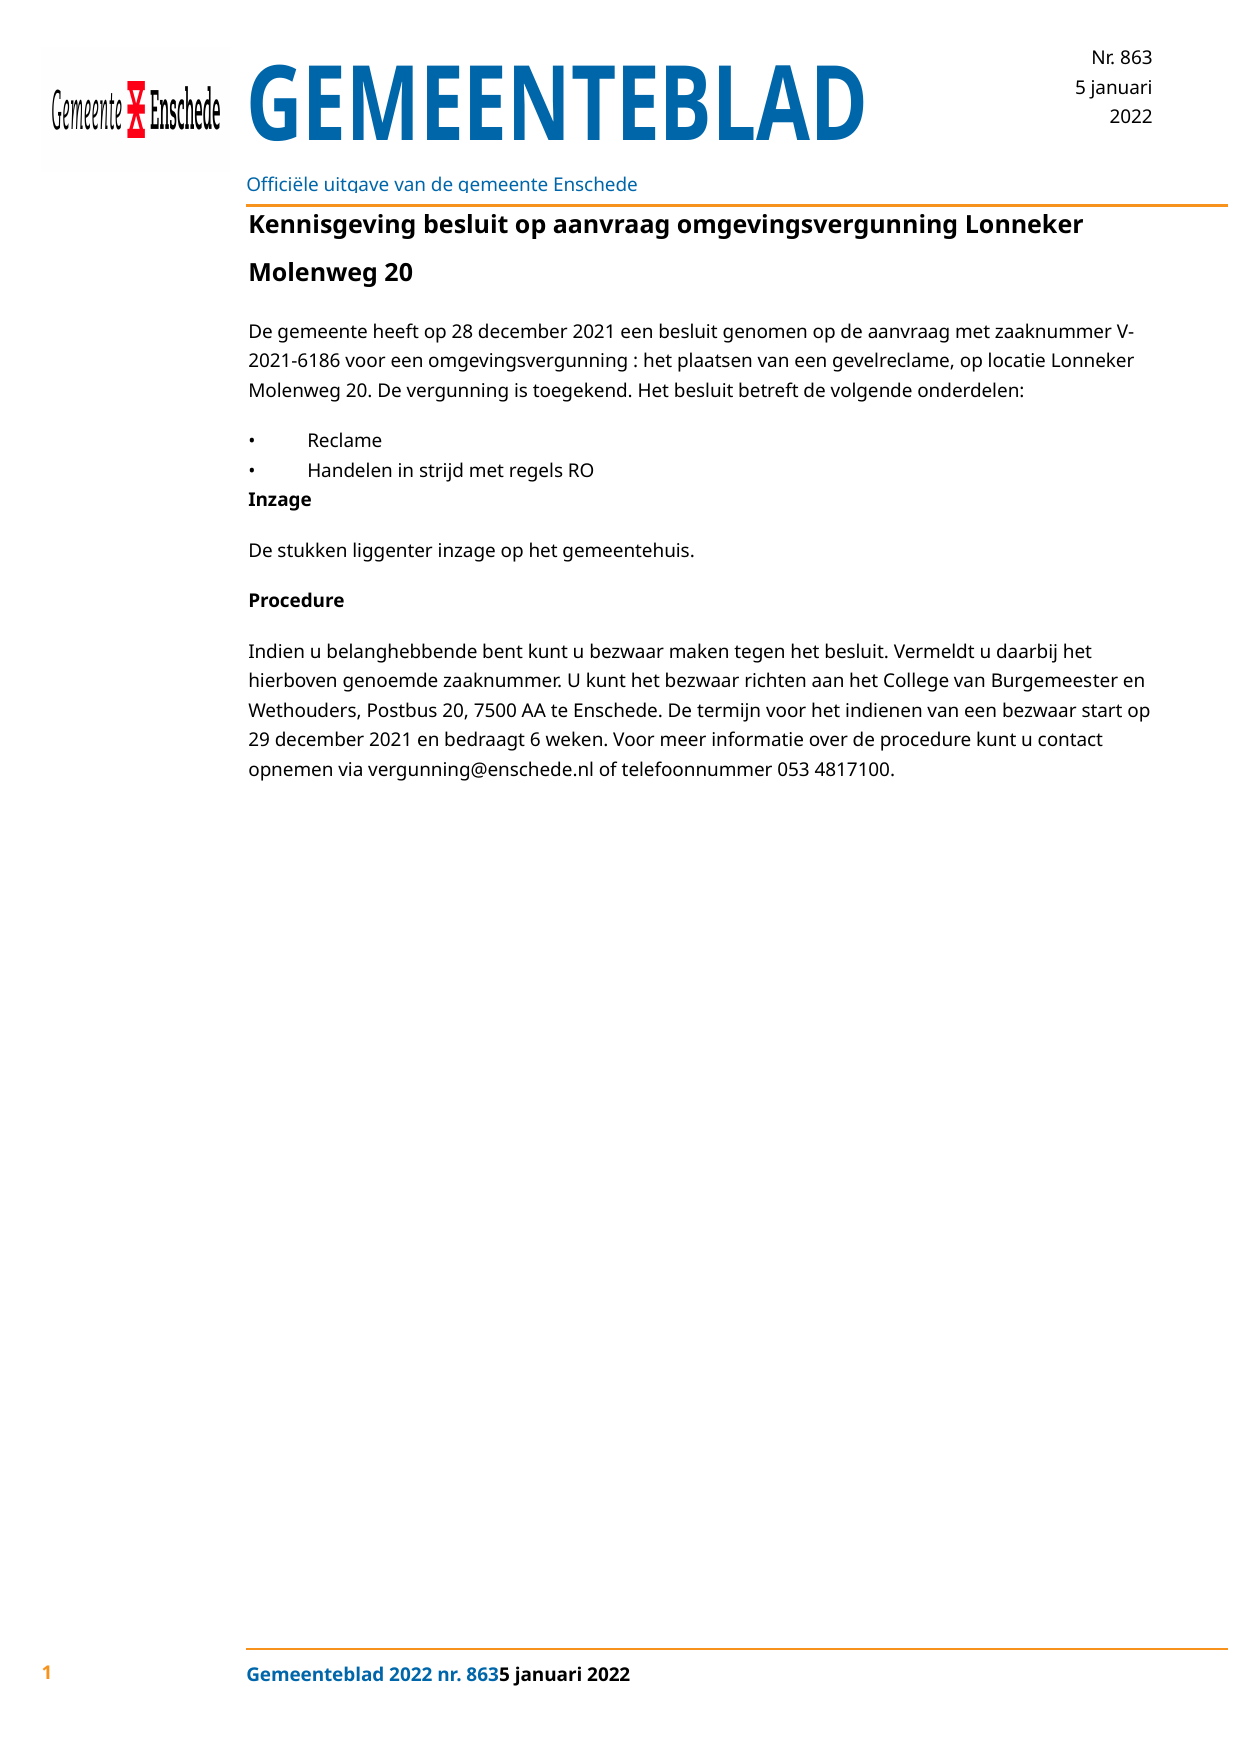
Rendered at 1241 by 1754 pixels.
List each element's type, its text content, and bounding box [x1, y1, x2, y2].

text De gemeente heeft op 28 december 2021 een besluit genomen op de aanvraag met zaaknummer V-2021-6186 voor een omgevingsvergunning : het plaatsen van een gevelreclame, op locatie Lonneker Molenweg 20. De vergunning is toegekend. Het besluit betreft de volgende onderdelen: [248, 318, 1152, 403]
picture [41, 47, 231, 172]
text Inzage [248, 487, 1152, 512]
text Procedure [248, 587, 1152, 613]
list Reclame [248, 427, 1152, 453]
list Handelen in strijd met regels RO [248, 457, 1152, 483]
text Kennisgeving besluit op aanvraag omgevingsvergunning Lonneker Molenweg 20 [248, 207, 1152, 288]
text De stukken liggenter inzage op het gemeentehuis. [248, 537, 1152, 563]
text Indien u belanghebbende bent kunt u bezwaar maken tegen het besluit. Vermeldt u daarbij het hierboven genoemde zaaknummer. U kunt het bezwaar richten aan het College van Burgemees­ter en Wethouders, Postbus 20, 7500 AA te Enschede. De termijn voor het indienen van een bezwaar start op 29 december 2021 en bedraagt 6 weken. Voor meer informatie over de procedure kunt u contact opnemen via vergunning@enschede.nl of telefoonnummer 053 4817100. [248, 638, 1152, 782]
